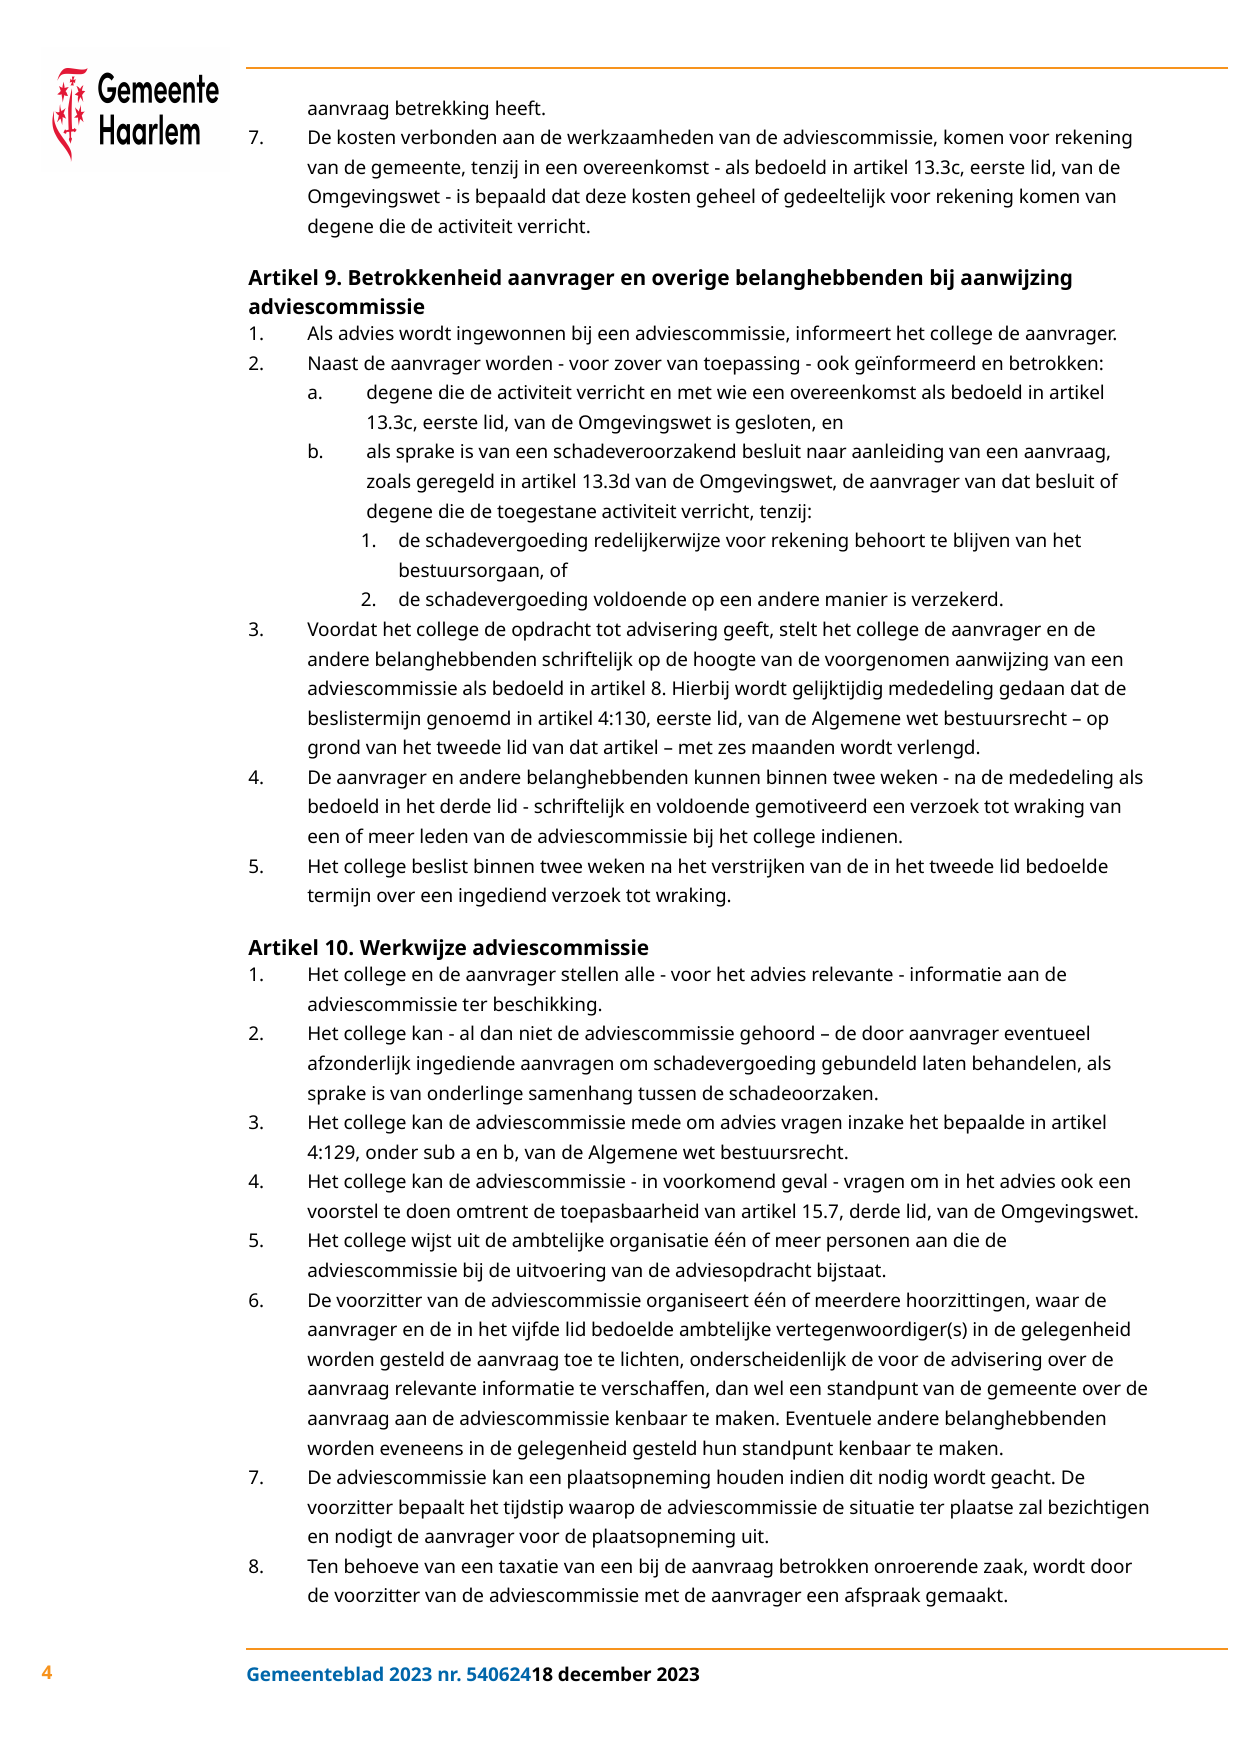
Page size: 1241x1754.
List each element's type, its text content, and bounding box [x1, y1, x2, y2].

list de schadevergoeding voldoende op een andere manier is verzekerd. [361, 587, 1152, 612]
list De voorzitter van de adviescommissie organiseert één of meerdere hoorzittingen, waar de aanvrager en de in het vijfde lid bedoelde ambtelijke vertegenwoordiger(s) in de gelegenheid worden gesteld de aanvraag toe te lichten, onderscheidenlijk de voor de advisering over de aanvraag relevante informatie te verschaffen, dan wel een standpunt van de gemeente over de aanvraag aan de adviescommissie kenbaar te maken. Eventuele andere belanghebbenden worden eveneens in de gelegenheid gesteld hun standpunt kenbaar te maken. [248, 1287, 1152, 1460]
list als sprake is van een schadeveroorzakend besluit naar aanleiding van een aanvraag, zoals geregeld in artikel 13.3d van de Omgevingswet, de aanvrager van dat besluit of degene die de toegestane activiteit verricht, tenzij: [307, 439, 1152, 524]
text Artikel 9. Betrokkenheid aanvrager en overige belanghebbenden bij aanwijzing adviescommissie [248, 263, 1152, 320]
picture [41, 47, 231, 172]
list Als advies wordt ingewonnen bij een adviescommissie, informeert het college de aanvrager. [248, 320, 1152, 346]
text Artikel 10. Werkwijze adviescommissie [248, 933, 1152, 961]
list Ten behoeve van een taxatie van een bij de aanvraag betrokken onroerende zaak, wordt door de voorzitter van de adviescommissie met de aanvrager een afspraak gemaakt. [248, 1553, 1152, 1608]
list Voordat het college de opdracht tot advisering geeft, stelt het college de aanvrager en de andere belanghebbenden schriftelijk op de hoogte van de voorgenomen aanwijzing van een adviescommissie als bedoeld in artikel 8. Hierbij wordt gelijktijdig mededeling gedaan dat de beslistermijn genoemd in artikel 4:130, eerste lid, van de Algemene wet bestuursrecht – op grond van het tweede lid van dat artikel – met zes maanden wordt verlengd. [248, 616, 1152, 760]
list Het college beslist binnen twee weken na het verstrijken van de in het tweede lid bedoelde termijn over een ingediend verzoek tot wraking. [248, 853, 1152, 908]
list Het college kan de adviescommissie - in voorkomend geval - vragen om in het advies ook een voorstel te doen omtrent de toepasbaarheid van artikel 15.7, derde lid, van de Omgevingswet. [248, 1168, 1152, 1224]
list Het college kan de adviescommissie mede om advies vragen inzake het bepaalde in artikel 4:129, onder sub a en b, van de Algemene wet bestuursrecht. [248, 1109, 1152, 1164]
list Het college kan - al dan niet de adviescommissie gehoord – de door aanvrager eventueel afzonderlijk ingediende aanvragen om schadevergoeding gebundeld laten behandelen, als sprake is van onderlinge samenhang tussen de schadeoorzaken. [248, 1021, 1152, 1105]
list aanvraag betrekking heeft. [248, 95, 1152, 121]
list De aanvrager en andere belanghebbenden kunnen binnen twee weken - na de mededeling als bedoeld in het derde lid - schriftelijk en voldoende gemotiveerd een verzoek tot wraking van een of meer leden van de adviescommissie bij het college indienen. [248, 764, 1152, 849]
list De adviescommissie kan een plaatsopneming houden indien dit nodig wordt geacht. De voorzitter bepaalt het tijdstip waarop de adviescommissie de situatie ter plaatse zal bezichtigen en nodigt de aanvrager voor de plaatsopneming uit. [248, 1464, 1152, 1549]
list degene die de activiteit verricht en met wie een overeenkomst als bedoeld in artikel 13.3c, eerste lid, van de Omgevingswet is gesloten, en [307, 379, 1152, 435]
list Het college wijst uit de ambtelijke organisatie één of meer personen aan die de adviescommissie bij de uitvoering van de adviesopdracht bijstaat. [248, 1228, 1152, 1283]
list Naast de aanvrager worden - voor zover van toepassing - ook geïnformeerd en betrokken: [248, 350, 1152, 376]
list Het college en de aanvrager stellen alle - voor het advies relevante - informatie aan de adviescommissie ter beschikking. [248, 961, 1152, 1017]
list de schadevergoeding redelijkerwijze voor rekening behoort te blijven van het bestuursorgaan, of [361, 527, 1152, 583]
list De kosten verbonden aan de werkzaamheden van de adviescommissie, komen voor rekening van de gemeente, tenzij in een overeenkomst - als bedoeld in artikel 13.3c, eerste lid, van de Omgevingswet - is bepaald dat deze kosten geheel of gedeeltelijk voor rekening komen van degene die de activiteit verricht. [248, 124, 1152, 239]
